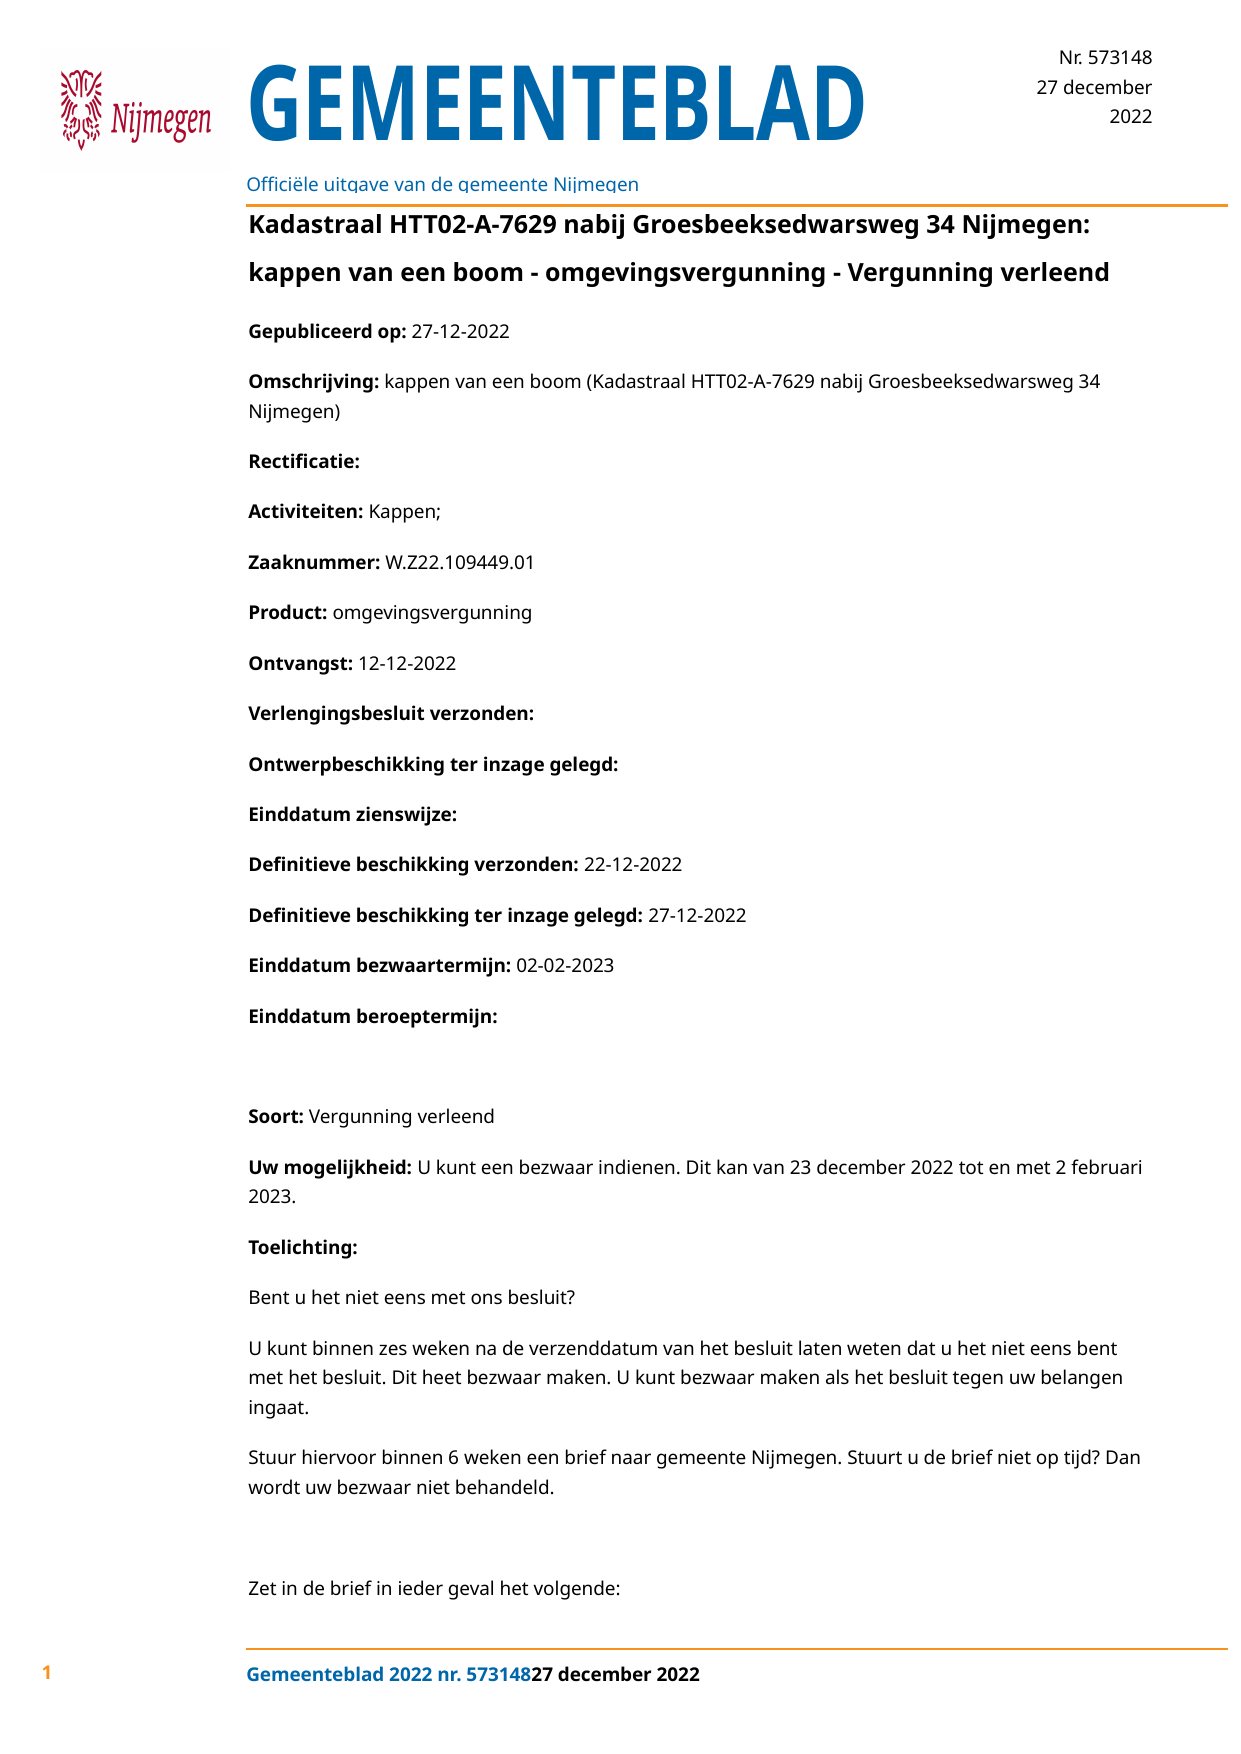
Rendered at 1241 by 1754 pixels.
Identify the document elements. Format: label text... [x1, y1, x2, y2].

picture [41, 47, 231, 172]
text Kadastraal HTT02-A-7629 nabij Groesbeeksedwarsweg 34 Nijmegen: kappen van een boom - omgevingsvergunning - Vergunning verleend [248, 207, 1152, 288]
text Ontwerpbeschikking ter inzage gelegd: [248, 751, 1152, 777]
text Rectificatie: [248, 448, 1152, 474]
text Einddatum zienswijze: [248, 801, 1152, 827]
text Einddatum bezwaartermijn: 02-02-2023 [248, 952, 1152, 978]
text Toelichting: [248, 1234, 1152, 1260]
text Soort: Vergunning verleend [248, 1104, 1152, 1129]
text Activiteiten: Kappen; [248, 499, 1152, 524]
text Bent u het niet eens met ons besluit? [248, 1284, 1152, 1310]
text Ontvangst: 12-12-2022 [248, 650, 1152, 676]
text Uw mogelijkheid: U kunt een bezwaar indienen. Dit kan van 23 december 2022 tot en met 2 februari 2023. [248, 1154, 1152, 1209]
text Omschrijving: kappen van een boom (Kadastraal HTT02-A-7629 nabij Groesbeeksedwarsweg 34 Nijmegen) [248, 368, 1152, 424]
text Einddatum beroeptermijn: [248, 1003, 1152, 1029]
text Definitieve beschikking ter inzage gelegd: 27-12-2022 [248, 902, 1152, 928]
text Verlengingsbesluit verzonden: [248, 700, 1152, 726]
text Stuur hiervoor binnen 6 weken een brief naar gemeente Nijmegen. Stuurt u de brief niet op tijd? Dan wordt uw bezwaar niet behandeld. [248, 1444, 1152, 1500]
text Product: omgevingsvergunning [248, 599, 1152, 625]
text U kunt binnen zes weken na de verzenddatum van het besluit laten weten dat u het niet eens bent met het besluit. Dit heet bezwaar maken. U kunt bezwaar maken als het besluit tegen uw belangen ingaat. [248, 1335, 1152, 1420]
text Zet in de brief in ieder geval het volgende: [248, 1575, 1152, 1601]
text Gepubliceerd op: 27-12-2022 [248, 318, 1152, 344]
text Definitieve beschikking verzonden: 22-12-2022 [248, 852, 1152, 877]
text Zaaknummer: W.Z22.109449.01 [248, 549, 1152, 575]
